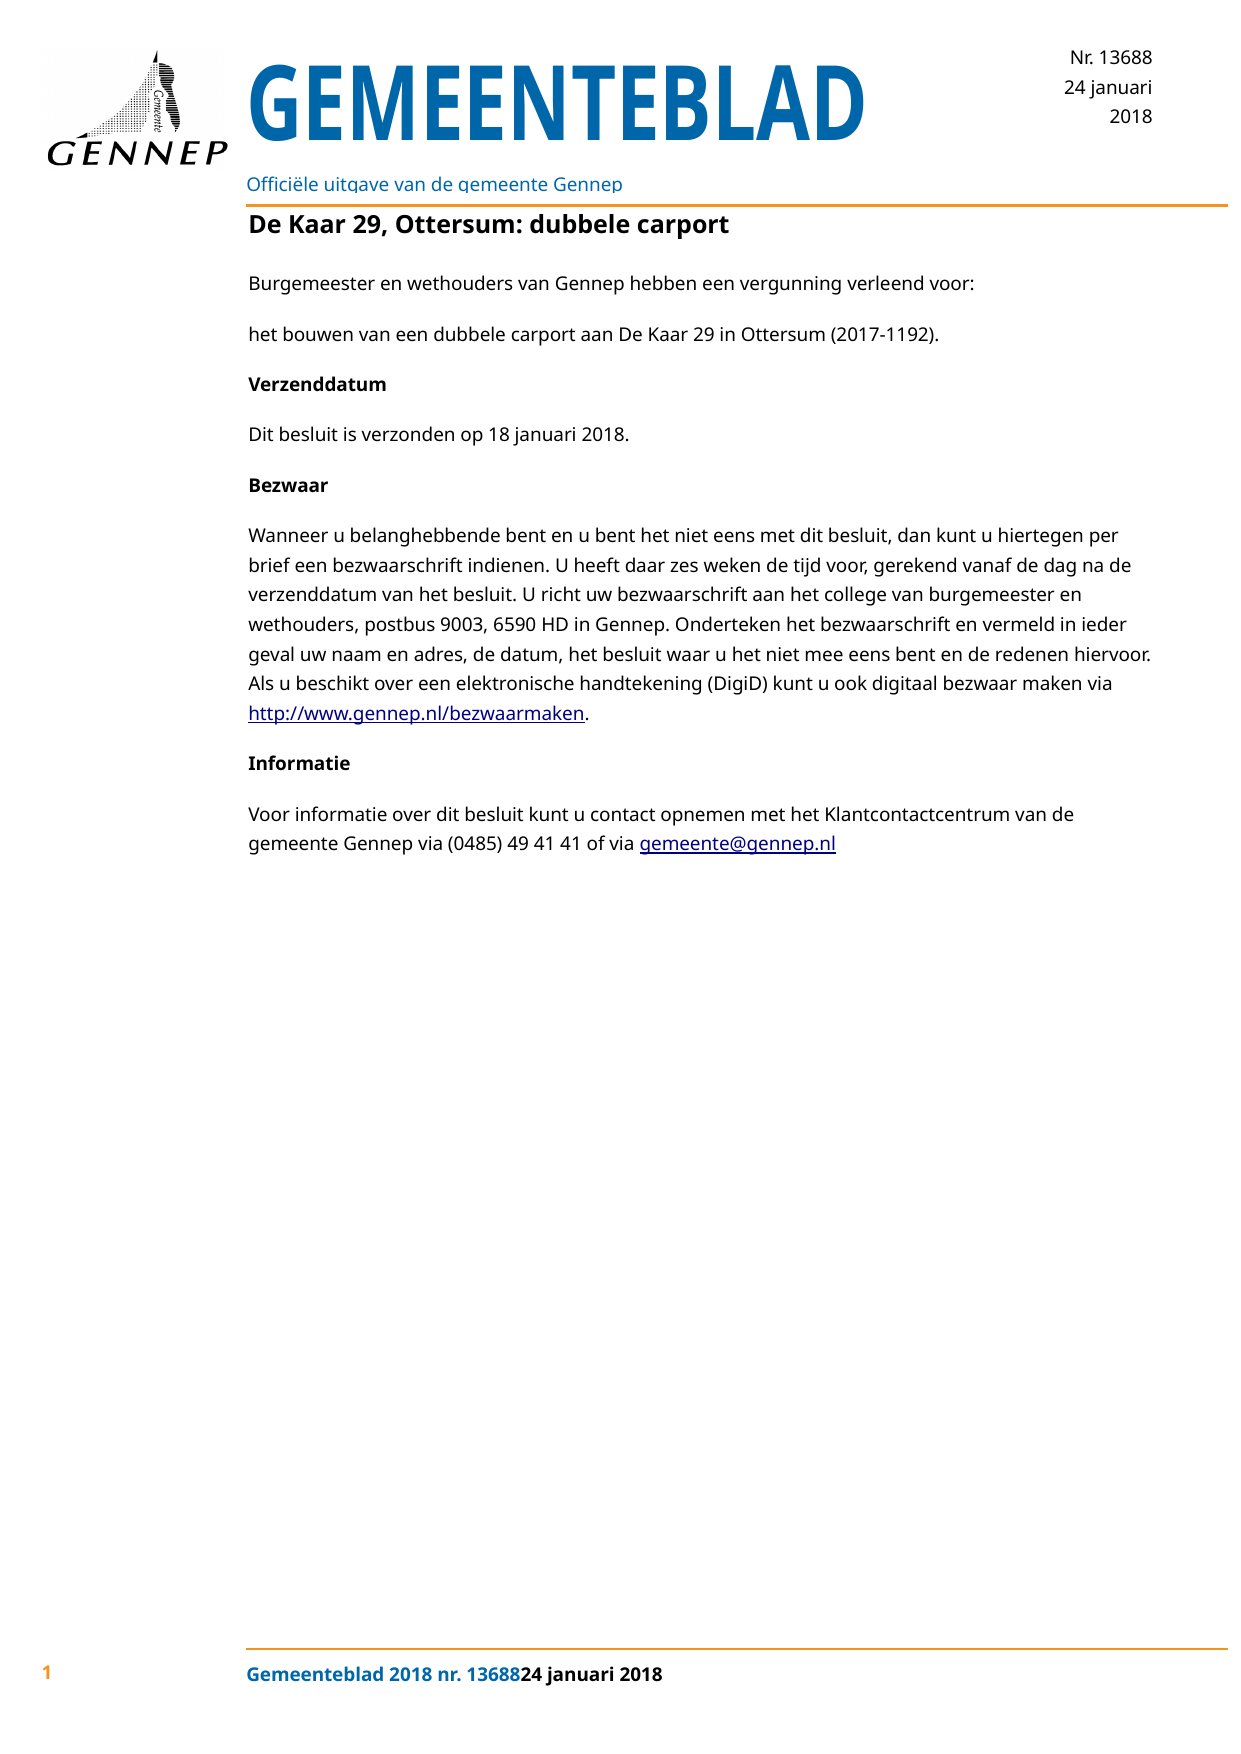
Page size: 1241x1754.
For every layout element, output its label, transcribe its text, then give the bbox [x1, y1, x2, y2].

text Voor informatie over dit besluit kunt u contact opnemen met het Klantcontactcentrum van de gemeente Gennep via (0485) 49 41 41 of via gemeente@gennep.nl [248, 801, 1152, 856]
text Bezwaar [248, 472, 1152, 498]
text De Kaar 29, Ottersum: dubbele carport [248, 207, 1152, 241]
text Dit besluit is verzonden op 18 januari 2018. [248, 422, 1152, 447]
text het bouwen van een dubbele carport aan De Kaar 29 in Ottersum (2017-1192). [248, 321, 1152, 346]
text Verzenddatum [248, 371, 1152, 397]
text Wanneer u belanghebbende bent en u bent het niet eens met dit besluit, dan kunt u hiertegen per brief een bezwaarschrift indienen. U heeft daar zes weken de tijd voor, gerekend vanaf de dag na de verzenddatum van het besluit. U richt uw bezwaarschrift aan het college van burgemeester en wethouders, postbus 9003, 6590 HD in Gennep. Onderteken het bezwaarschrift en vermeld in ieder geval uw naam en adres, de datum, het besluit waar u het niet mee eens bent en de redenen hiervoor. Als u beschikt over een elektronische handtekening (DigiD) kunt u ook digitaal bezwaar maken via http://www.gennep.nl/bezwaarmaken. [248, 522, 1152, 726]
text Burgemeester en wethouders van Gennep hebben een vergunning verleend voor: [248, 270, 1152, 296]
text Informatie [248, 750, 1152, 776]
picture [41, 47, 231, 172]
